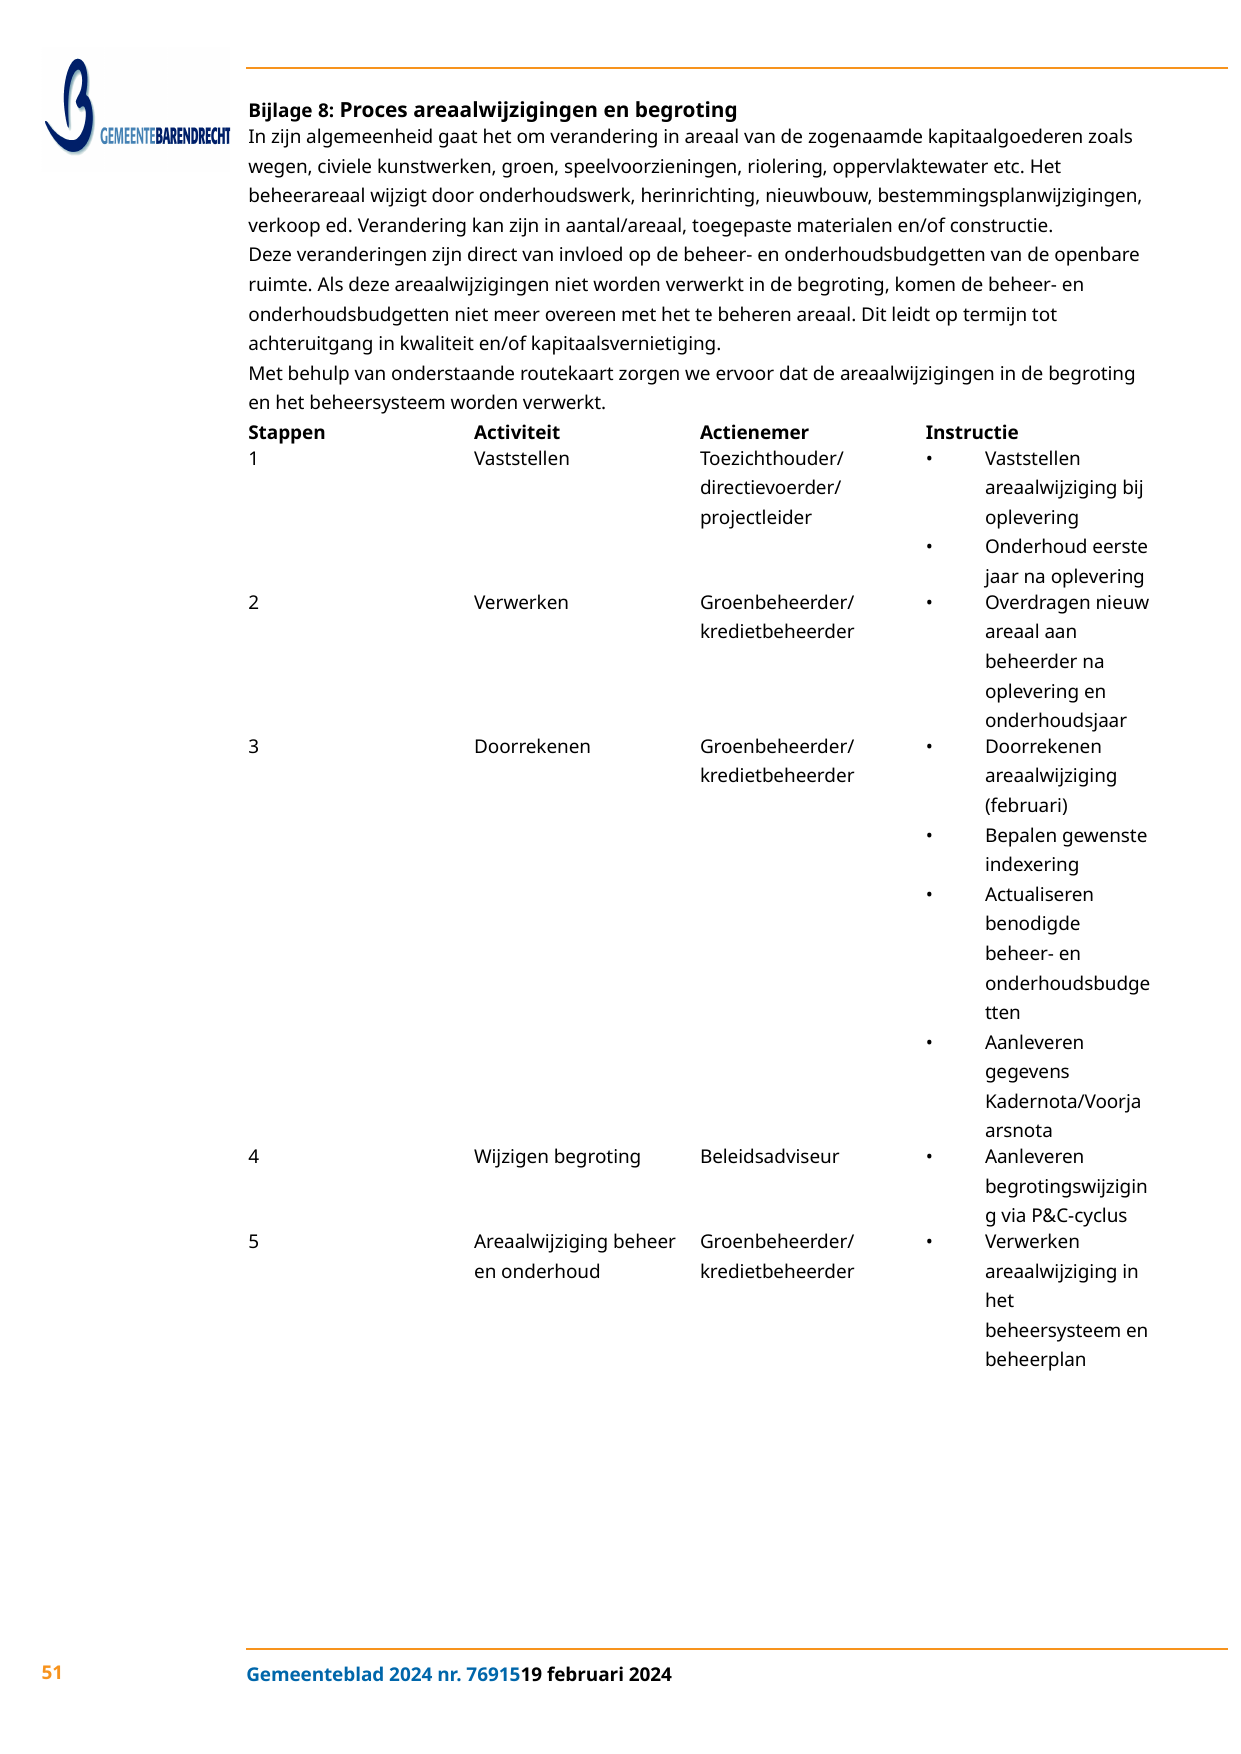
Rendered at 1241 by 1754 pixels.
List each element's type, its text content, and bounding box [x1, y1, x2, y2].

table_cell Overdragen nieuw areaal aan beheerder na oplevering en onderhoudsjaar [926, 589, 1152, 733]
table_cell 5 [248, 1228, 474, 1372]
table_cell 2 [248, 589, 474, 733]
table_cell Toezichthouder/ directievoerder/ projectleider [700, 445, 926, 589]
table_cell 1 [248, 445, 474, 589]
table_cell 3 [248, 733, 474, 1143]
table_cell Vaststellen areaalwijziging bij oplevering Onderhoud eerste jaar na oplevering [926, 445, 1152, 589]
text Bijlage 8: Proces areaalwijzigingen en begroting [248, 95, 1152, 123]
table_cell Vaststellen [474, 445, 700, 589]
table_header Actienemer [700, 419, 926, 445]
table_header Stappen [248, 419, 474, 445]
table_cell Groenbeheerder/ kredietbeheerder [700, 589, 926, 733]
table_cell Doorrekenen areaalwijziging (februari) Bepalen gewenste indexering Actualiseren benodigde beheer- en onderhoudsbudgetten Aanleveren gegevens Kadernota/Voorjaarsnota [926, 733, 1152, 1143]
table_cell Aanleveren begrotingswijziging via P&C-cyclus [926, 1144, 1152, 1228]
text In zijn algemeenheid gaat het om verandering in areaal van de zogenaamde kapitaalgoederen zoals wegen, civiele kunstwerken, groen, speelvoorzieningen, riolering, oppervlaktewater etc. Het beheerareaal wijzigt door onderhoudswerk, herinrichting, nieuwbouw, bestemmingsplanwijzigingen, verkoop ed. Verandering kan zijn in aantal/areaal, toegepaste materialen en/of constructie. [248, 123, 1152, 238]
table_cell Areaalwijziging beheer en onderhoud [474, 1228, 700, 1372]
text Deze veranderingen zijn direct van invloed op de beheer- en onderhoudsbudgetten van de openbare ruimte. Als deze areaalwijzigingen niet worden verwerkt in de begroting, komen de beheer- en onderhoudsbudgetten niet meer overeen met het te beheren areaal. Dit leidt op termijn tot achteruitgang in kwaliteit en/of kapitaalsvernietiging. [248, 242, 1152, 356]
table_header Instructie [926, 419, 1152, 445]
table_cell Verwerken areaalwijziging in het beheersysteem en beheerplan [926, 1228, 1152, 1372]
text Met behulp van onderstaande routekaart zorgen we ervoor dat de areaalwijzigingen in de begroting en het beheersysteem worden verwerkt. [248, 360, 1152, 415]
table_cell 4 [248, 1144, 474, 1228]
table_header Activiteit [474, 419, 700, 445]
table_cell Groenbeheerder/ kredietbeheerder [700, 1228, 926, 1372]
table_cell Wijzigen begroting [474, 1144, 700, 1228]
table_cell Groenbeheerder/ kredietbeheerder [700, 733, 926, 1143]
table_cell Beleidsadviseur [700, 1144, 926, 1228]
picture [41, 47, 231, 172]
table_cell Doorrekenen [474, 733, 700, 1143]
table_cell Verwerken [474, 589, 700, 733]
